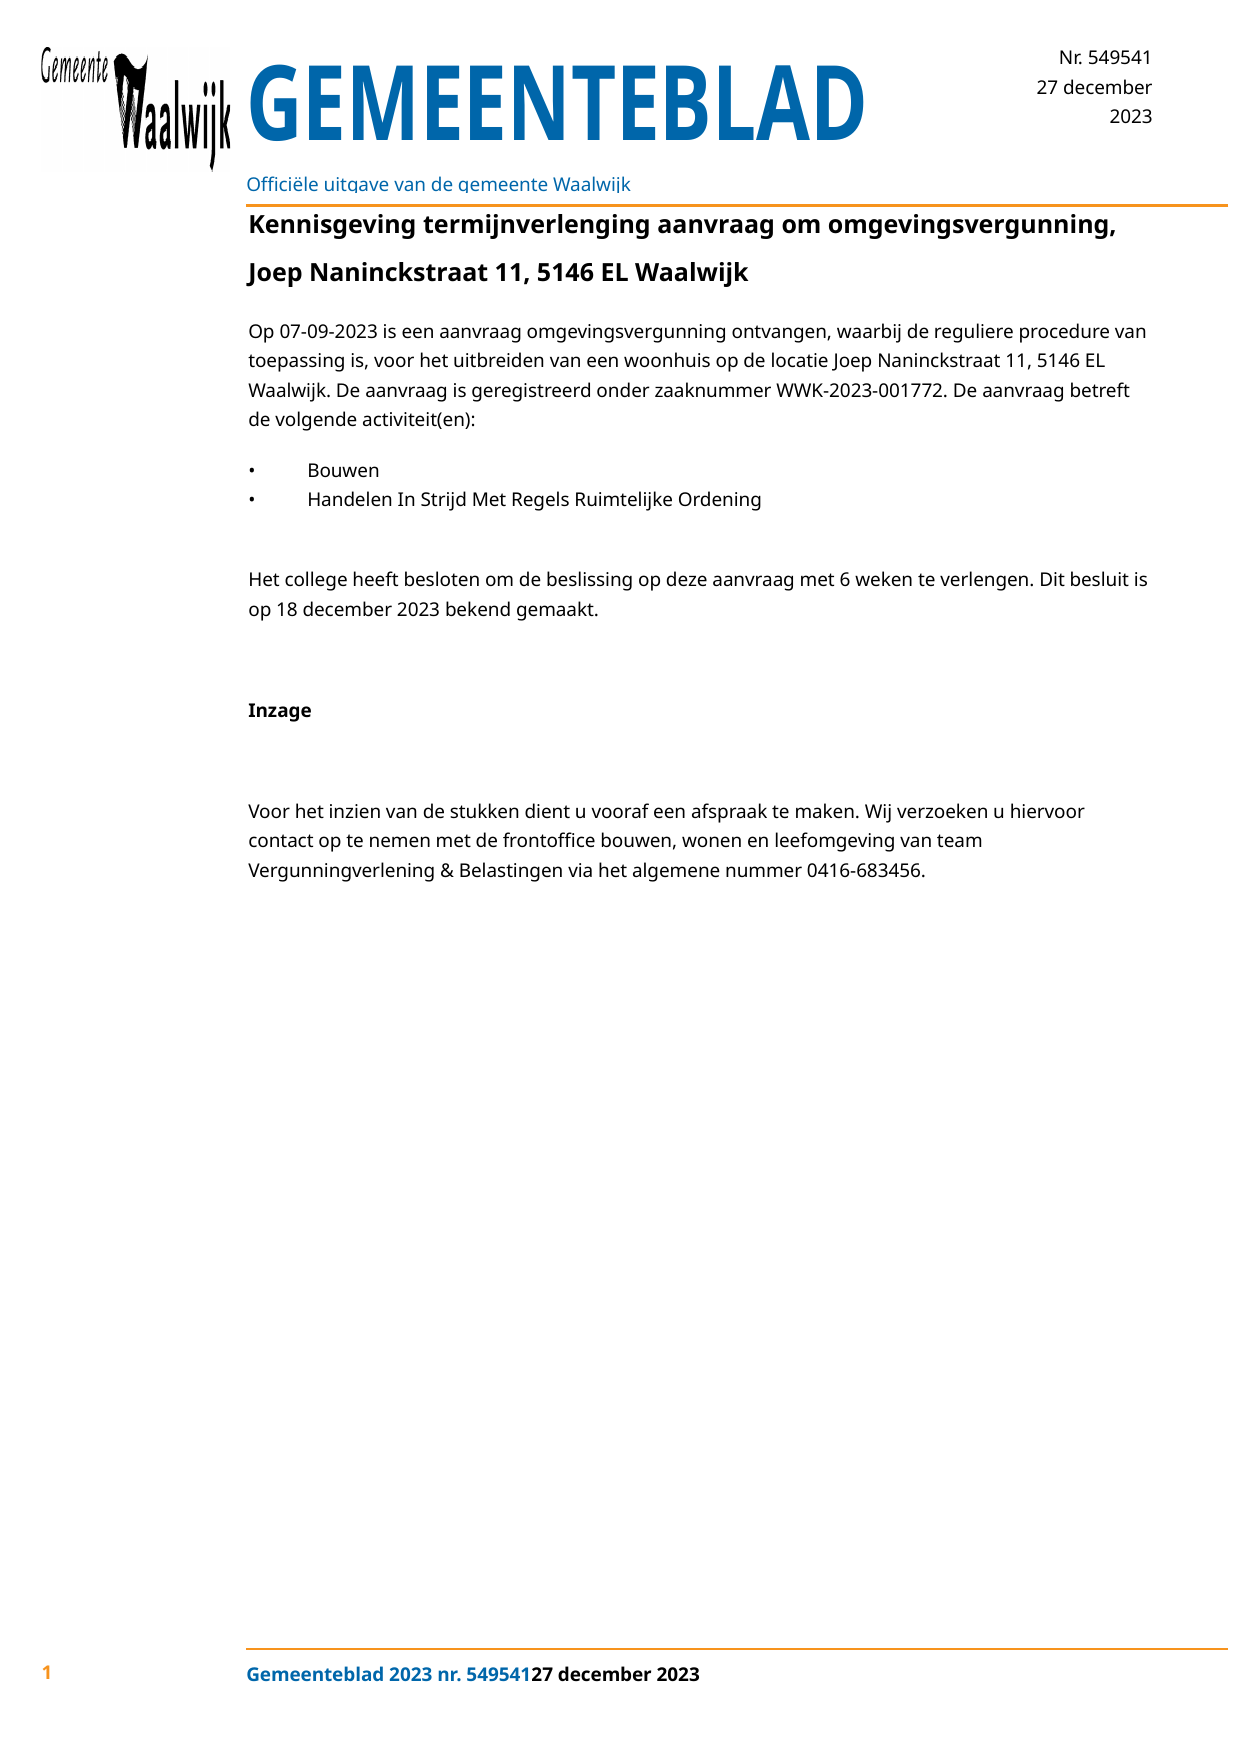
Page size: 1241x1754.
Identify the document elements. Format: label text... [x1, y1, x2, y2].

list Bouwen [248, 457, 1152, 483]
picture [41, 47, 231, 172]
text Inzage [248, 697, 1152, 723]
text Op 07-09-2023 is een aanvraag omgevingsvergunning ontvangen, waarbij de reguliere procedure van toepassing is, voor het uitbreiden van een woonhuis op de locatie Joep Naninckstraat 11, 5146 EL Waalwijk. De aanvraag is geregistreerd onder zaaknummer WWK-2023-001772. De aanvraag betreft de volgende activiteit(en): [248, 318, 1152, 432]
list Handelen In Strijd Met Regels Ruimtelijke Ordening [248, 487, 1152, 512]
text Kennisgeving termijnverlenging aanvraag om omgevingsvergunning, Joep Naninckstraat 11, 5146 EL Waalwijk [248, 207, 1152, 288]
text Voor het inzien van de stukken dient u vooraf een afspraak te maken. Wij verzoeken u hiervoor contact op te nemen met de frontoffice bouwen, wonen en leefomgeving van team Vergunningverlening & Belastingen via het algemene nummer 0416-683456. [248, 798, 1152, 883]
text Het college heeft besloten om de beslissing op deze aanvraag met 6 weken te verlengen. Dit besluit is op 18 december 2023 bekend gemaakt. [248, 567, 1152, 622]
